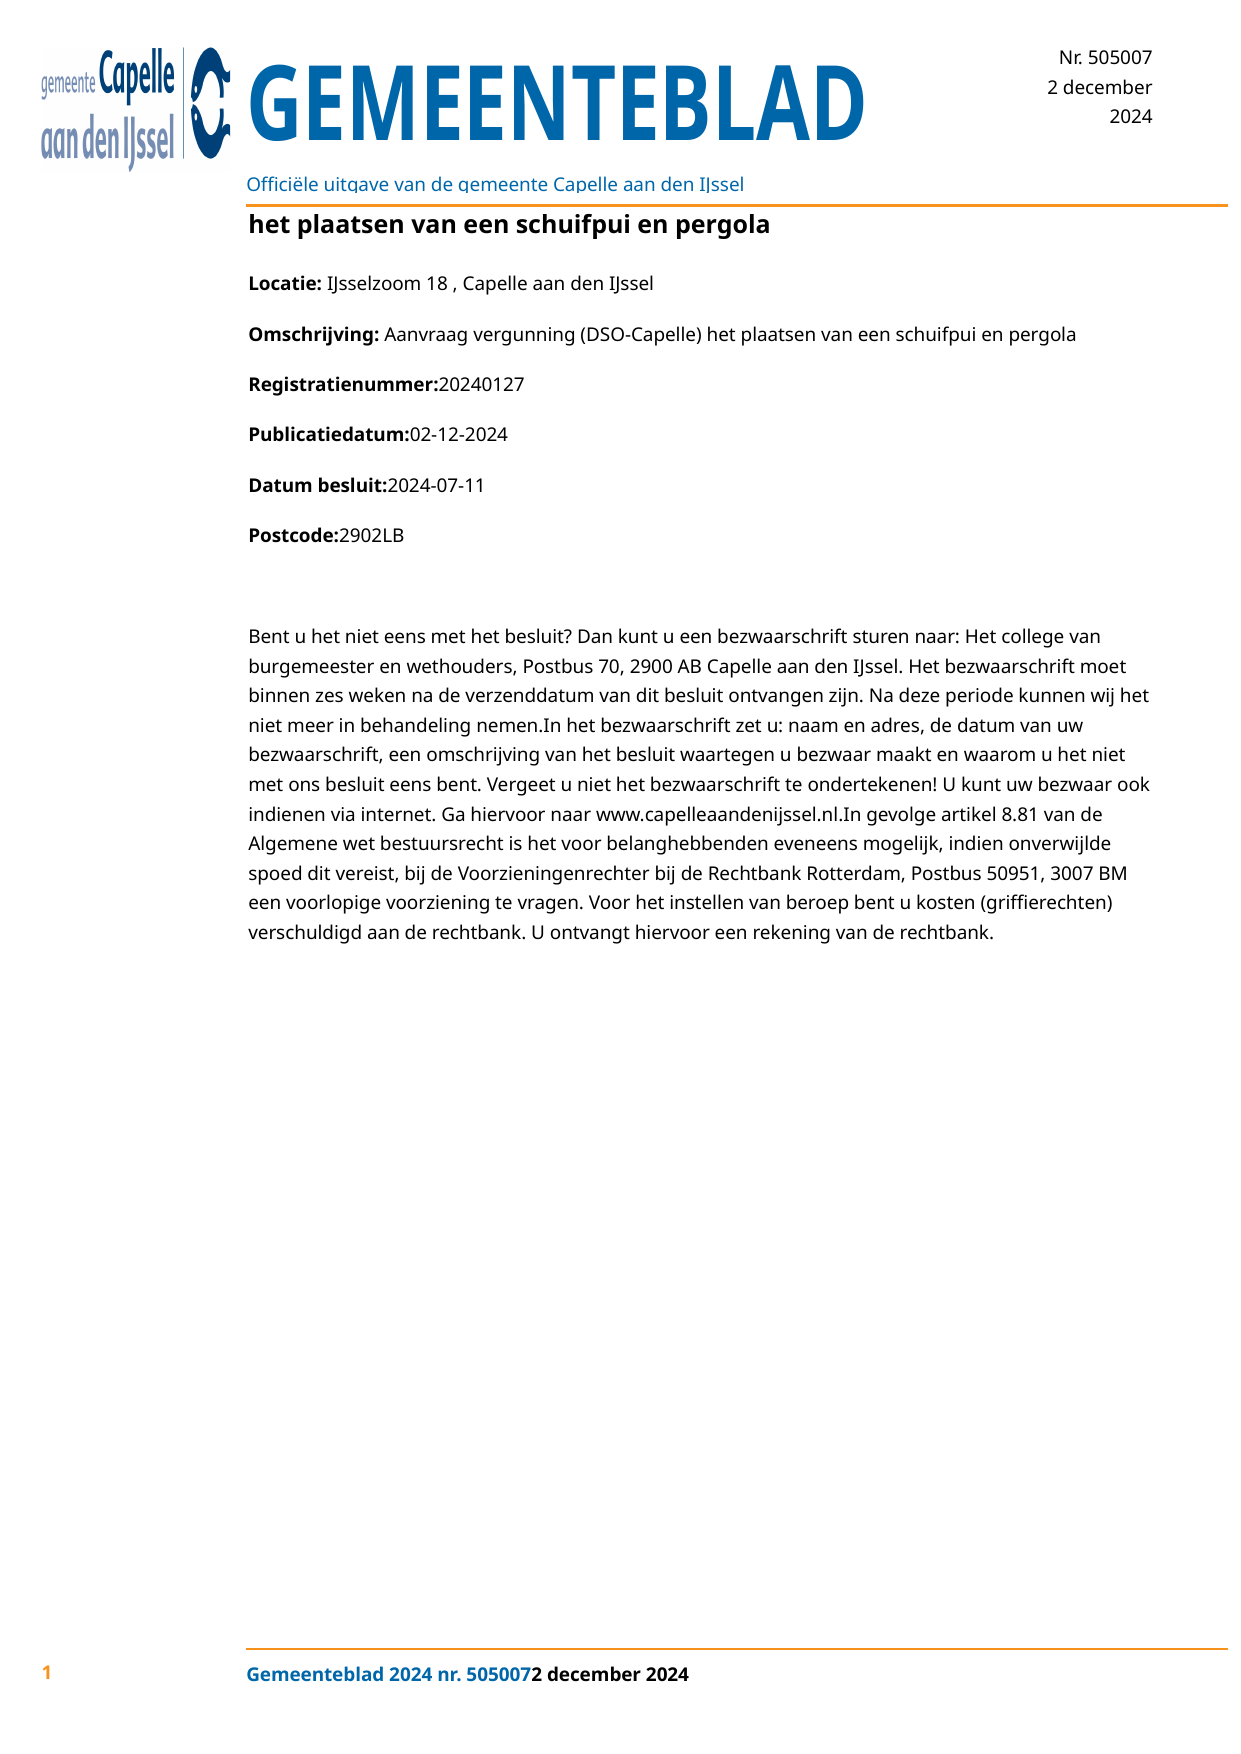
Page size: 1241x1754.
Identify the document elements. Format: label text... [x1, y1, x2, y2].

text Omschrijving: Aanvraag vergunning (DSO-Capelle) het plaatsen van een schuifpui en pergola [248, 321, 1152, 346]
text Postcode:2902LB [248, 522, 1152, 548]
text Publicatiedatum:02-12-2024 [248, 422, 1152, 447]
text Datum besluit:2024-07-11 [248, 472, 1152, 498]
text het plaatsen van een schuifpui en pergola [248, 207, 1152, 241]
text Registratienummer:20240127 [248, 371, 1152, 397]
text Bent u het niet eens met het besluit? Dan kunt u een bezwaarschrift sturen naar: Het college van burgemeester en wethouders, Postbus 70, 2900 AB Capelle aan den IJssel. Het bezwaarschrift moet binnen zes weken na de verzenddatum van dit besluit ontvangen zijn. Na deze periode kunnen wij het niet meer in behandeling nemen.In het bezwaarschrift zet u: naam en adres, de datum van uw bezwaarschrift, een omschrijving van het besluit waartegen u bezwaar maakt en waarom u het niet met ons besluit eens bent. Vergeet u niet het bezwaarschrift te ondertekenen! U kunt uw bezwaar ook indienen via internet. Ga hiervoor naar www.capelleaandenijssel.nl.In gevolge artikel 8.81 van de Algemene wet bestuursrecht is het voor belanghebbenden eveneens mogelijk, indien onverwijlde spoed dit vereist, bij de Voorzieningenrechter bij de Rechtbank Rotterdam, Postbus 50951, 3007 BM een voorlopige voorziening te vragen. Voor het instellen van beroep bent u kosten (griffierechten) verschuldigd aan de rechtbank. U ontvangt hiervoor een rekening van de rechtbank. [248, 623, 1152, 945]
text Locatie: IJsselzoom 18 , Capelle aan den IJssel [248, 270, 1152, 296]
picture [41, 47, 231, 172]
